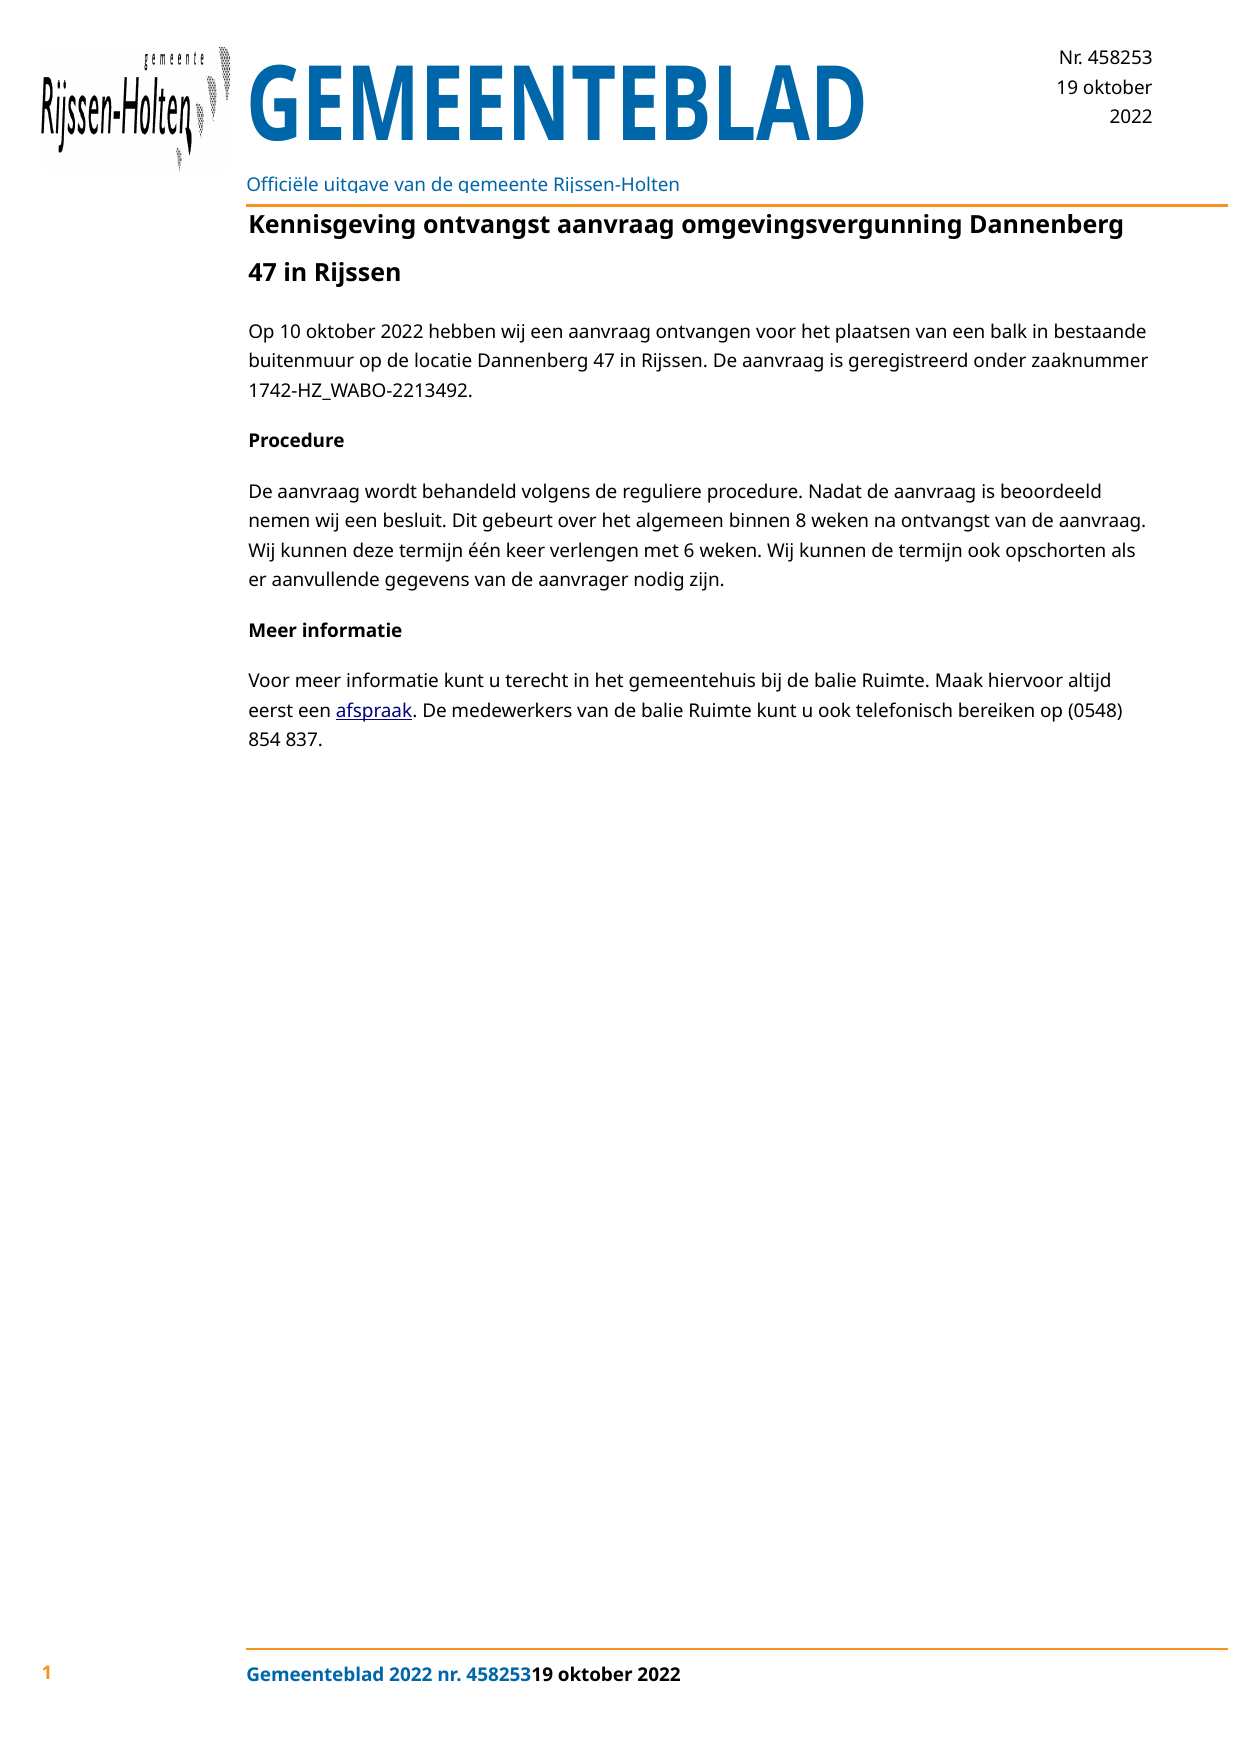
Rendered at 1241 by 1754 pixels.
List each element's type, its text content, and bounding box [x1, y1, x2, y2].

text Procedure [248, 427, 1152, 453]
text De aanvraag wordt behandeld volgens de reguliere procedure. Nadat de aanvraag is beoordeeld nemen wij een besluit. Dit gebeurt over het algemeen binnen 8 weken na ontvangst van de aanvraag. Wij kunnen deze termijn één keer verlengen met 6 weken. Wij kunnen de termijn ook opschorten als er aanvullende gegevens van de aanvrager nodig zijn. [248, 478, 1152, 592]
text Voor meer informatie kunt u terecht in het gemeentehuis bij de balie Ruimte. Maak hiervoor altijd eerst een afspraak. De medewerkers van de balie Ruimte kunt u ook telefonisch bereiken op (0548) 854 837. [248, 667, 1152, 752]
text Kennisgeving ontvangst aanvraag omgevingsvergunning Dannenberg 47 in Rijssen [248, 207, 1152, 288]
text Meer informatie [248, 617, 1152, 643]
text Op 10 oktober 2022 hebben wij een aanvraag ontvangen voor het plaatsen van een balk in bestaande buitenmuur op de locatie Dannenberg 47 in Rijssen. De aanvraag is geregistreerd onder zaaknummer 1742-HZ_WABO-2213492. [248, 318, 1152, 403]
picture [41, 47, 231, 172]
